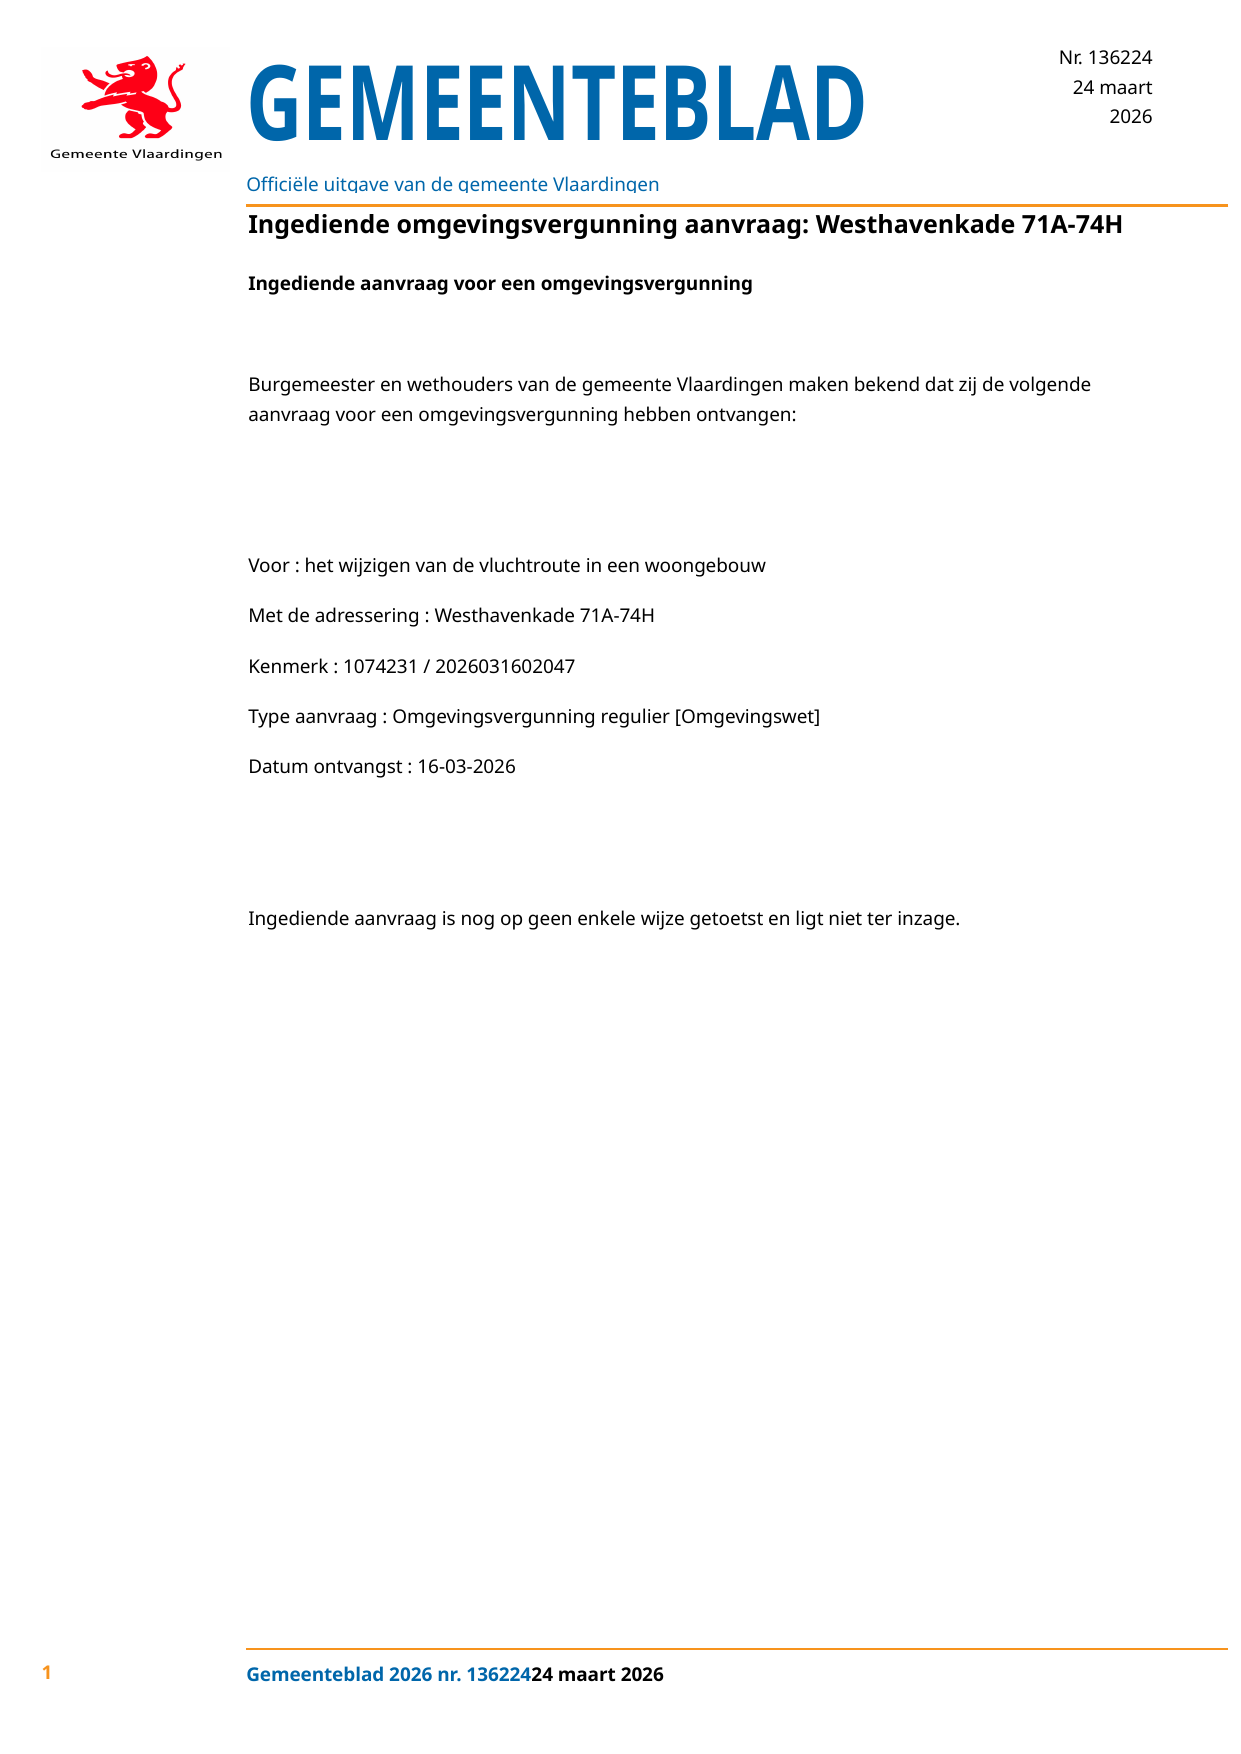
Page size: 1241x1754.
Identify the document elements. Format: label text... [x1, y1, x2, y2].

text Kenmerk : 1074231 / 2026031602047 [248, 653, 1152, 678]
text Datum ontvangst : 16-03-2026 [248, 754, 1152, 779]
text Voor : het wijzigen van de vluchtroute in een woongebouw [248, 552, 1152, 578]
text Burgemeester en wethouders van de gemeente Vlaardingen maken bekend dat zij de volgende aanvraag voor een omgevingsvergunning hebben ontvangen: [248, 371, 1152, 426]
text Type aanvraag : Omgevingsvergunning regulier [Omgevingswet] [248, 703, 1152, 729]
text Ingediende aanvraag voor een omgevingsvergunning [248, 270, 1152, 296]
text Ingediende aanvraag is nog op geen enkele wijze getoetst en ligt niet ter inzage. [248, 905, 1152, 931]
text Ingediende omgevingsvergunning aanvraag: Westhavenkade 71A-74H [248, 207, 1152, 241]
text Met de adressering : Westhavenkade 71A-74H [248, 602, 1152, 628]
picture [41, 47, 231, 172]
